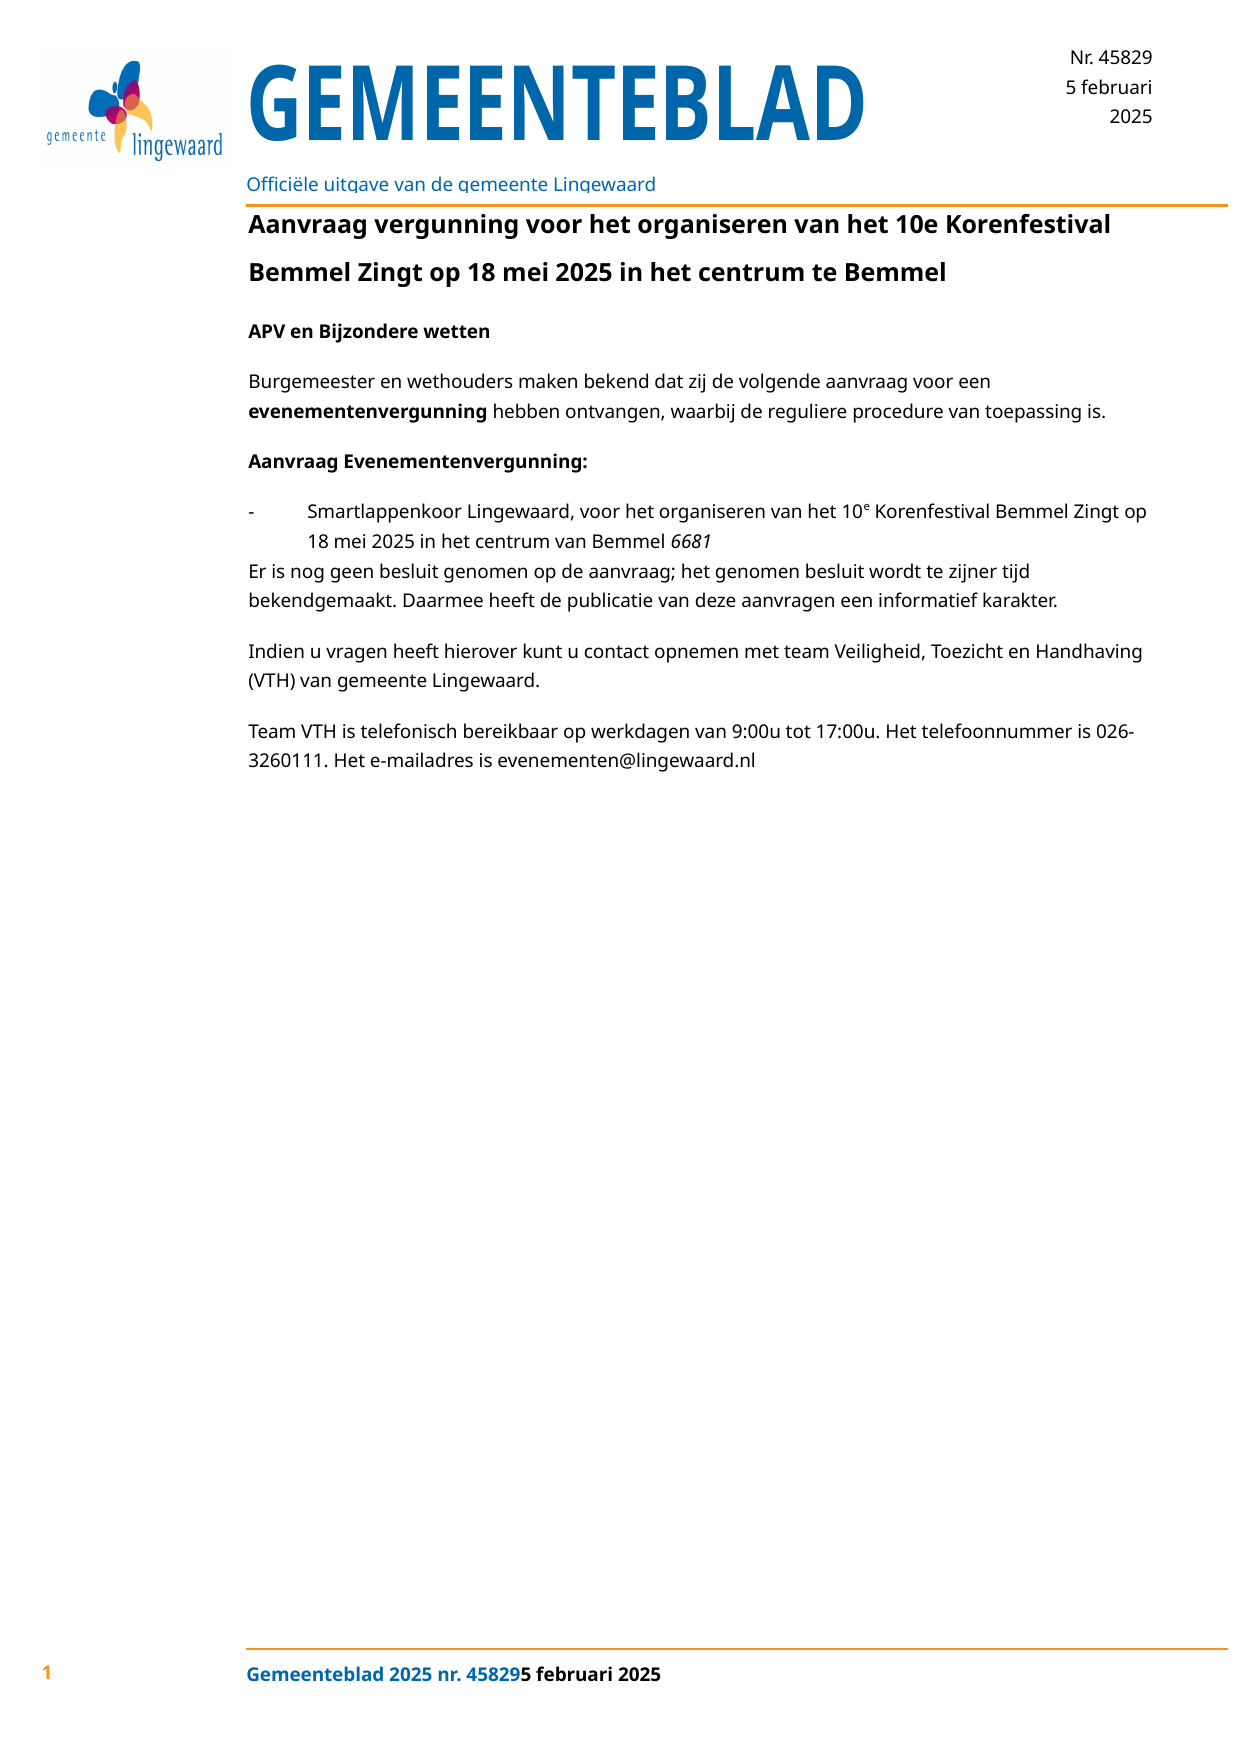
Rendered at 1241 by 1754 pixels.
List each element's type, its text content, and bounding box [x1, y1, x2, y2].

list Smartlappenkoor Lingewaard, voor het organiseren van het 10e Korenfestival Bemmel Zingt op 18 mei 2025 in het centrum van Bemmel 6681 [248, 499, 1152, 554]
text Team VTH is telefonisch bereikbaar op werkdagen van 9:00u tot 17:00u. Het telefoonnummer is 026-3260111. Het e-mailadres is evenementen@lingewaard.nl [248, 718, 1152, 773]
text APV en Bijzondere wetten [248, 318, 1152, 344]
text Aanvraag Evenementenvergunning: [248, 448, 1152, 474]
text Er is nog geen besluit genomen op de aanvraag; het genomen besluit wordt te zijner tijd bekendgemaakt. Daarmee heeft de publicatie van deze aanvragen een informatief karakter. [248, 558, 1152, 613]
text Indien u vragen heeft hierover kunt u contact opnemen met team Veiligheid, Toezicht en Handhaving (VTH) van gemeente Lingewaard. [248, 638, 1152, 693]
picture [41, 47, 231, 172]
text Aanvraag vergunning voor het organiseren van het 10e Korenfestival Bemmel Zingt op 18 mei 2025 in het centrum te Bemmel [248, 207, 1152, 288]
text Burgemeester en wethouders maken bekend dat zij de volgende aanvraag voor een evenementenvergunning hebben ontvangen, waarbij de reguliere procedure van toepassing is. [248, 368, 1152, 424]
